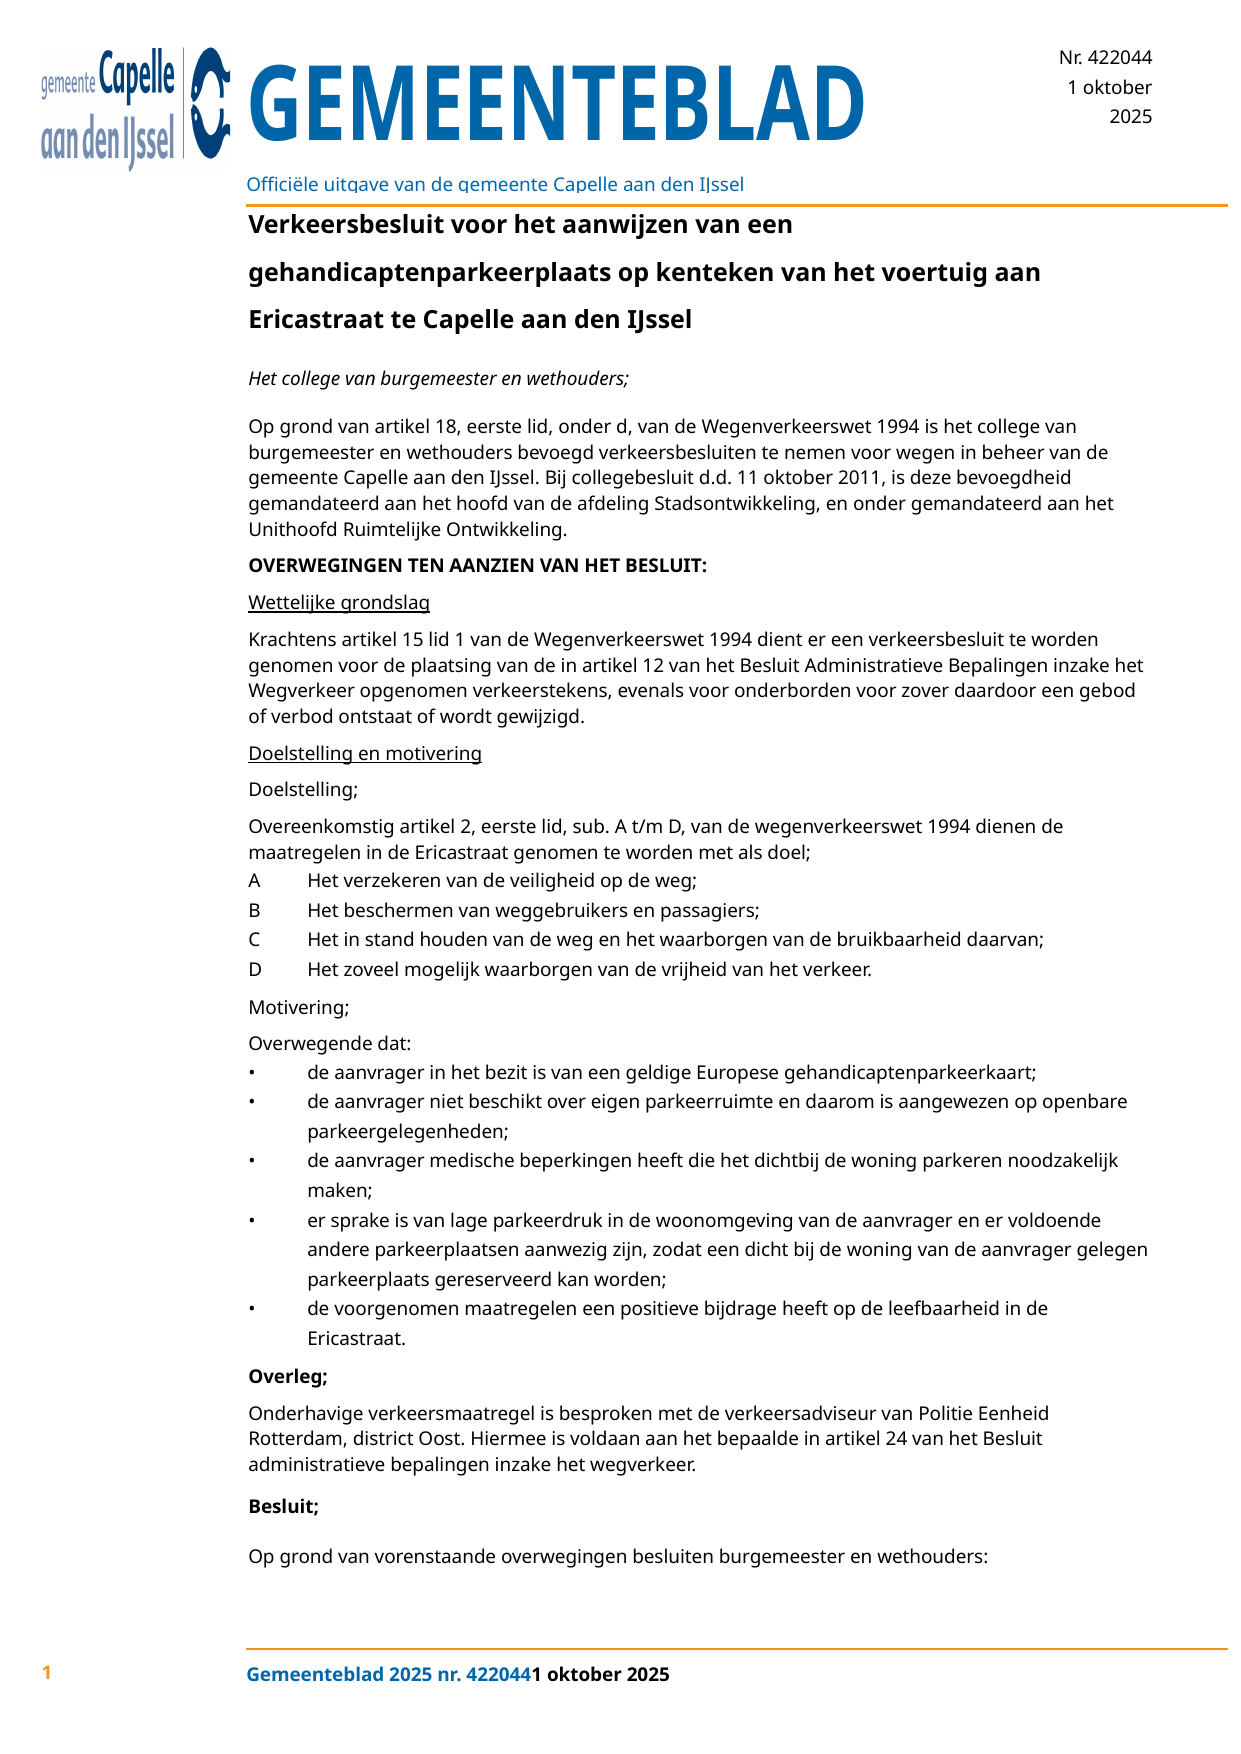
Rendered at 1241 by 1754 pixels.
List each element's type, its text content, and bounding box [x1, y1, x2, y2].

text Verkeersbesluit voor het aanwijzen van een gehandicaptenparkeerplaats op kenteken van het voertuig aan Ericastraat te Capelle aan den IJssel [248, 207, 1152, 336]
text Het college van burgemeester en wethouders; [248, 366, 1152, 391]
text Doelstelling; [248, 777, 1152, 802]
list de aanvrager medische beperkingen heeft die het dichtbij de woning parkeren noodzakelijk maken; [248, 1148, 1152, 1203]
text Krachtens artikel 15 lid 1 van de Wegenverkeerswet 1994 dient er een verkeersbesluit te worden genomen voor de plaatsing van de in artikel 12 van het Besluit Administratieve Bepalingen inzake het Wegverkeer opgenomen verkeerstekens, evenals voor onderborden voor zover daardoor een gebod of verbod ontstaat of wordt gewijzigd. [248, 626, 1152, 729]
text Doelstelling en motivering [248, 740, 1152, 766]
list er sprake is van lage parkeerdruk in de woonomgeving van de aanvrager en er voldoende andere parkeerplaatsen aanwezig zijn, zodat een dicht bij de woning van de aanvrager gelegen parkeerplaats gereserveerd kan worden; [248, 1207, 1152, 1292]
list de voorgenomen maatregelen een positieve bijdrage heeft op de leefbaarheid in de Ericastraat. [248, 1296, 1152, 1351]
picture [41, 47, 231, 172]
list de aanvrager niet beschikt over eigen parkeerruimte en daarom is aangewezen op openbare parkeergelegenheden; [248, 1088, 1152, 1144]
text Op grond van artikel 18, eerste lid, onder d, van de Wegenverkeerswet 1994 is het college van burgemeester en wethouders bevoegd verkeersbesluiten te nemen voor wegen in beheer van de gemeente Capelle aan den IJssel. Bij collegebesluit d.d. 11 oktober 2011, is deze bevoegdheid gemandateerd aan het hoofd van de afdeling Stadsontwikkeling, en onder gemandateerd aan het Unithoofd Ruimtelijke Ontwikkeling. [248, 413, 1152, 542]
list Het in stand houden van de weg en het waarborgen van de bruikbaarheid daarvan; [248, 926, 1152, 952]
text Overeenkomstig artikel 2, eerste lid, sub. A t/m D, van de wegenverkeerswet 1994 dienen de maatregelen in de Ericastraat genomen te worden met als doel; [248, 813, 1152, 865]
list Het beschermen van weggebruikers en passagiers; [248, 897, 1152, 923]
list Het zoveel mogelijk waarborgen van de vrijheid van het verkeer. [248, 956, 1152, 982]
text Onderhavige verkeersmaatregel is besproken met de verkeersadviseur van Politie Eenheid Rotterdam, district Oost. Hiermee is voldaan aan het bepaalde in artikel 24 van het Besluit administratieve bepalingen inzake het wegverkeer. [248, 1400, 1152, 1477]
text Wettelijke grondslag [248, 589, 1152, 615]
text Motivering; [248, 994, 1152, 1020]
text OVERWEGINGEN TEN AANZIEN VAN HET BESLUIT: [248, 553, 1152, 578]
text Besluit; [248, 1493, 1152, 1519]
list Het verzekeren van de veiligheid op de weg; [248, 867, 1152, 893]
list de aanvrager in het bezit is van een geldige Europese gehandicaptenparkeerkaart; [248, 1059, 1152, 1085]
text Overleg; [248, 1363, 1152, 1389]
text Op grond van vorenstaande overwegingen besluiten burgemeester en wethouders: [248, 1544, 1152, 1569]
text Overwegende dat: [248, 1031, 1152, 1056]
